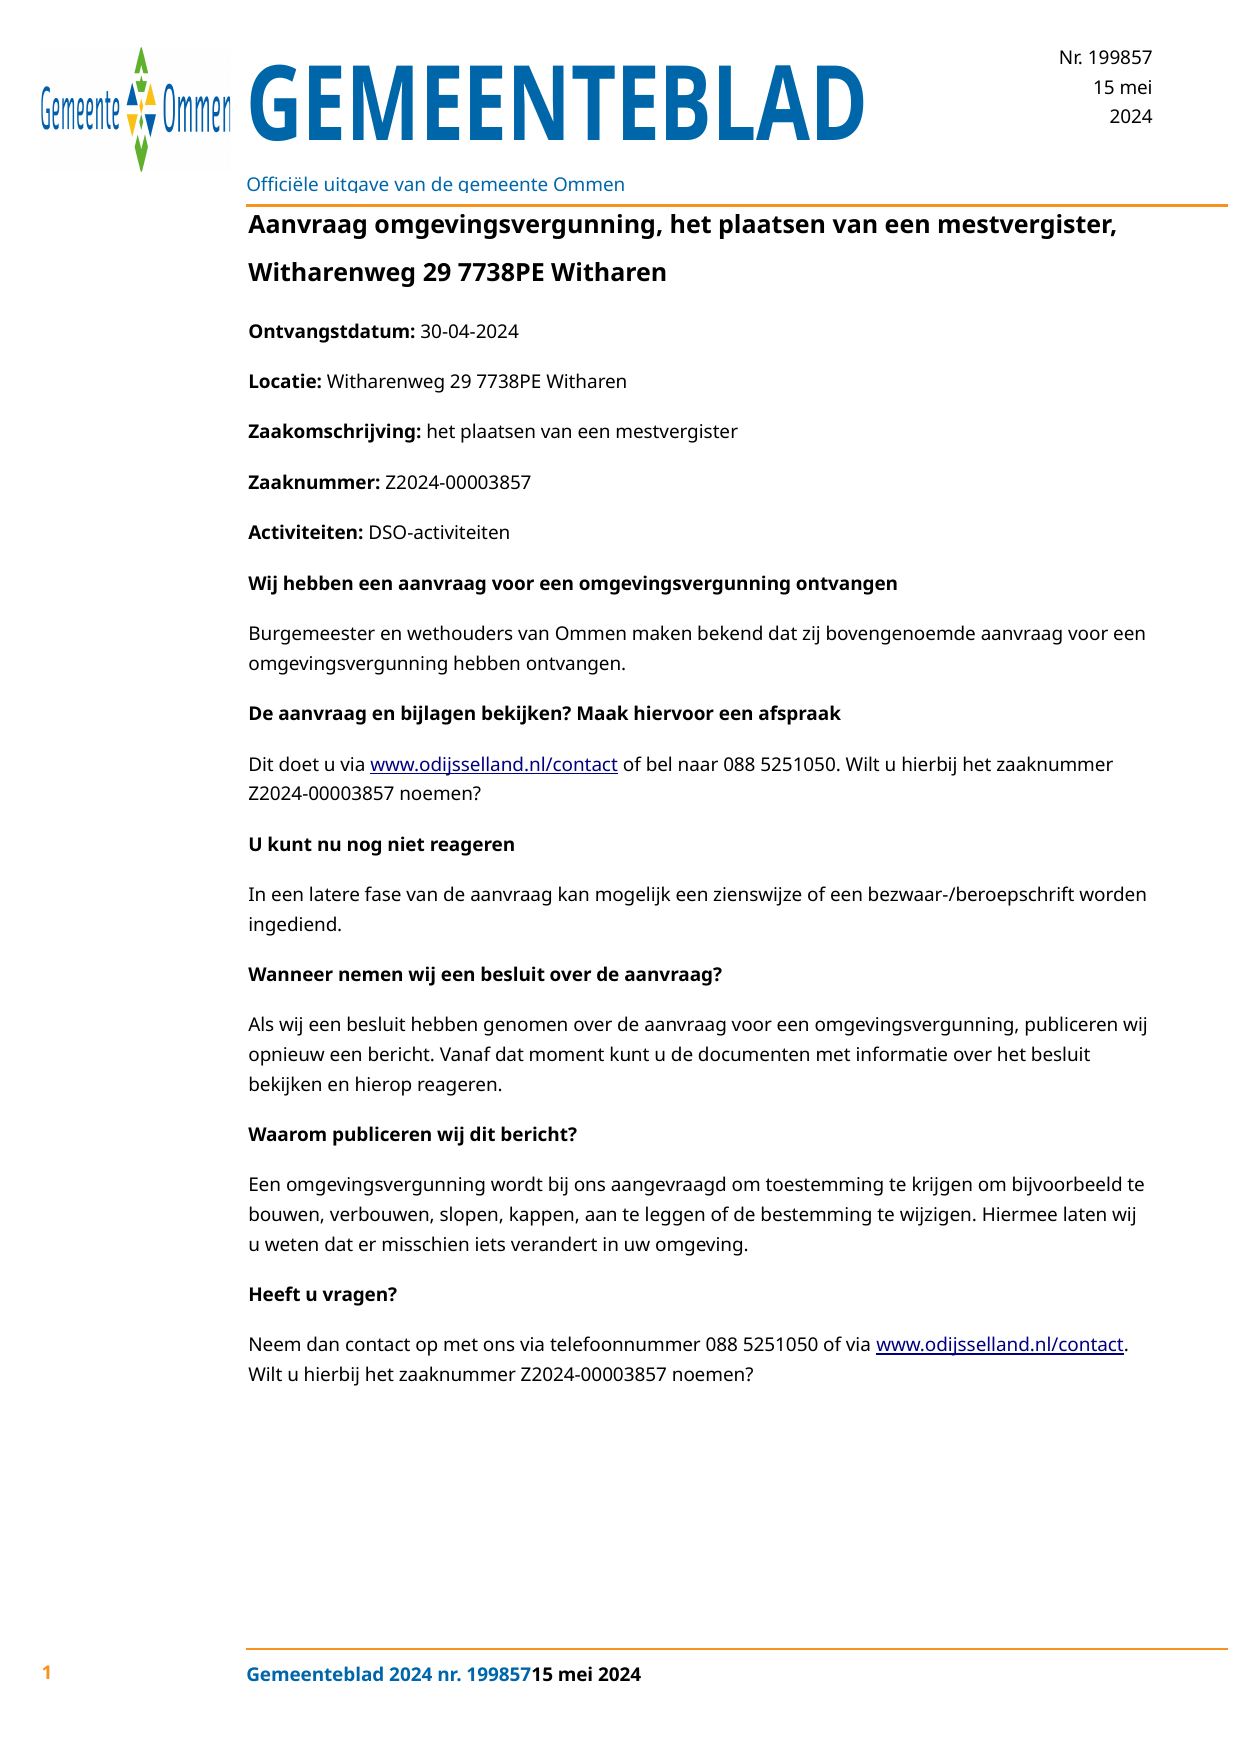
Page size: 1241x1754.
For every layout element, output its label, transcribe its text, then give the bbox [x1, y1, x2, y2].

text Zaakomschrijving: het plaatsen van een mestvergister [248, 419, 1152, 444]
text Locatie: Witharenweg 29 7738PE Witharen [248, 368, 1152, 394]
text Activiteiten: DSO-activiteiten [248, 519, 1152, 545]
text Aanvraag omgevingsvergunning, het plaatsen van een mestvergister, Witharenweg 29 7738PE Witharen [248, 207, 1152, 288]
text Dit doet u via www.odijsselland.nl/contact of bel naar 088 5251050. Wilt u hierbij het zaaknummer Z2024-00003857 noemen? [248, 751, 1152, 806]
text Wanneer nemen wij een besluit over de aanvraag? [248, 961, 1152, 987]
text Als wij een besluit hebben genomen over de aanvraag voor een omgevingsvergunning, publiceren wij opnieuw een bericht. Vanaf dat moment kunt u de documenten met informatie over het besluit bekijken en hierop reageren. [248, 1012, 1152, 1097]
text In een latere fase van de aanvraag kan mogelijk een zienswijze of een bezwaar-/beroepschrift worden ingediend. [248, 881, 1152, 937]
text Neem dan contact op met ons via telefoonnummer 088 5251050 of via www.odijsselland.nl/contact. Wilt u hierbij het zaaknummer Z2024-00003857 noemen? [248, 1332, 1152, 1387]
text Waarom publiceren wij dit bericht? [248, 1121, 1152, 1147]
text Burgemeester en wethouders van Ommen maken bekend dat zij bovengenoemde aanvraag voor een omgevingsvergunning hebben ontvangen. [248, 620, 1152, 676]
text U kunt nu nog niet reageren [248, 831, 1152, 857]
text Zaaknummer: Z2024-00003857 [248, 469, 1152, 495]
text Ontvangstdatum: 30-04-2024 [248, 318, 1152, 344]
text De aanvraag en bijlagen bekijken? Maak hiervoor een afspraak [248, 700, 1152, 726]
text Heeft u vragen? [248, 1281, 1152, 1307]
text Een omgevingsvergunning wordt bij ons aangevraagd om toestemming te krijgen om bijvoorbeeld te bouwen, verbouwen, slopen, kappen, aan te leggen of de bestemming te wijzigen. Hiermee laten wij u weten dat er misschien iets verandert in uw omgeving. [248, 1172, 1152, 1257]
text Wij hebben een aanvraag voor een omgevingsvergunning ontvangen [248, 570, 1152, 596]
picture [41, 47, 231, 172]
